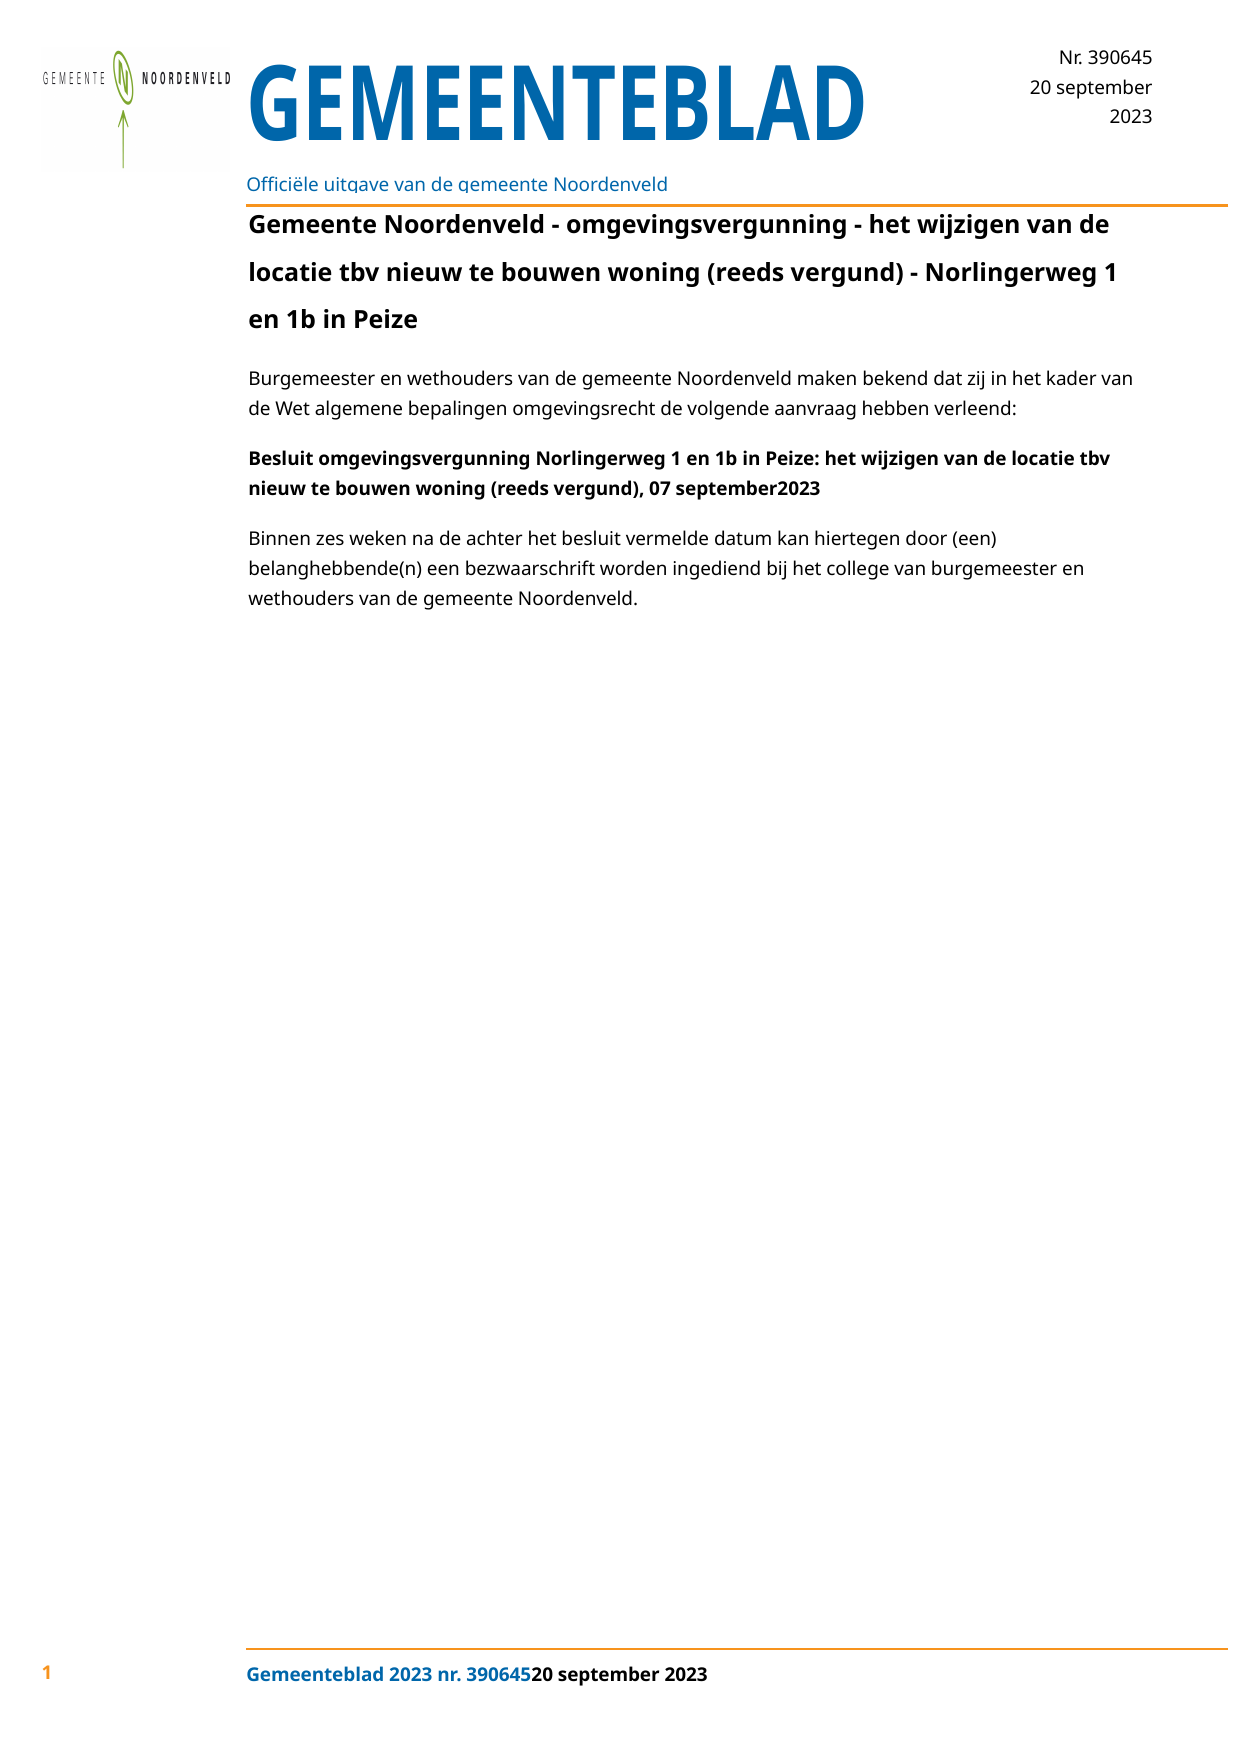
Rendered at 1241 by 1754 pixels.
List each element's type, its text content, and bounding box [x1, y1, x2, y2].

text Binnen zes weken na de achter het besluit vermelde datum kan hiertegen door (een) belanghebbende(n) een bezwaarschrift worden ingediend bij het college van burgemeester en wethouders van de gemeente Noordenveld. [248, 526, 1152, 610]
picture [41, 47, 231, 172]
text Burgemeester en wethouders van de gemeente Noordenveld maken bekend dat zij in het kader van de Wet algemene bepalingen omgevingsrecht de volgende aanvraag hebben verleend: [248, 366, 1152, 421]
text Besluit omgevingsvergunning Norlingerweg 1 en 1b in Peize: het wijzigen van de locatie tbv nieuw te bouwen woning (reeds vergund), 07 september2023 [248, 446, 1152, 501]
text Gemeente Noordenveld - omgevingsvergunning - het wijzigen van de locatie tbv nieuw te bouwen woning (reeds vergund) - Norlingerweg 1 en 1b in Peize [248, 207, 1152, 336]
